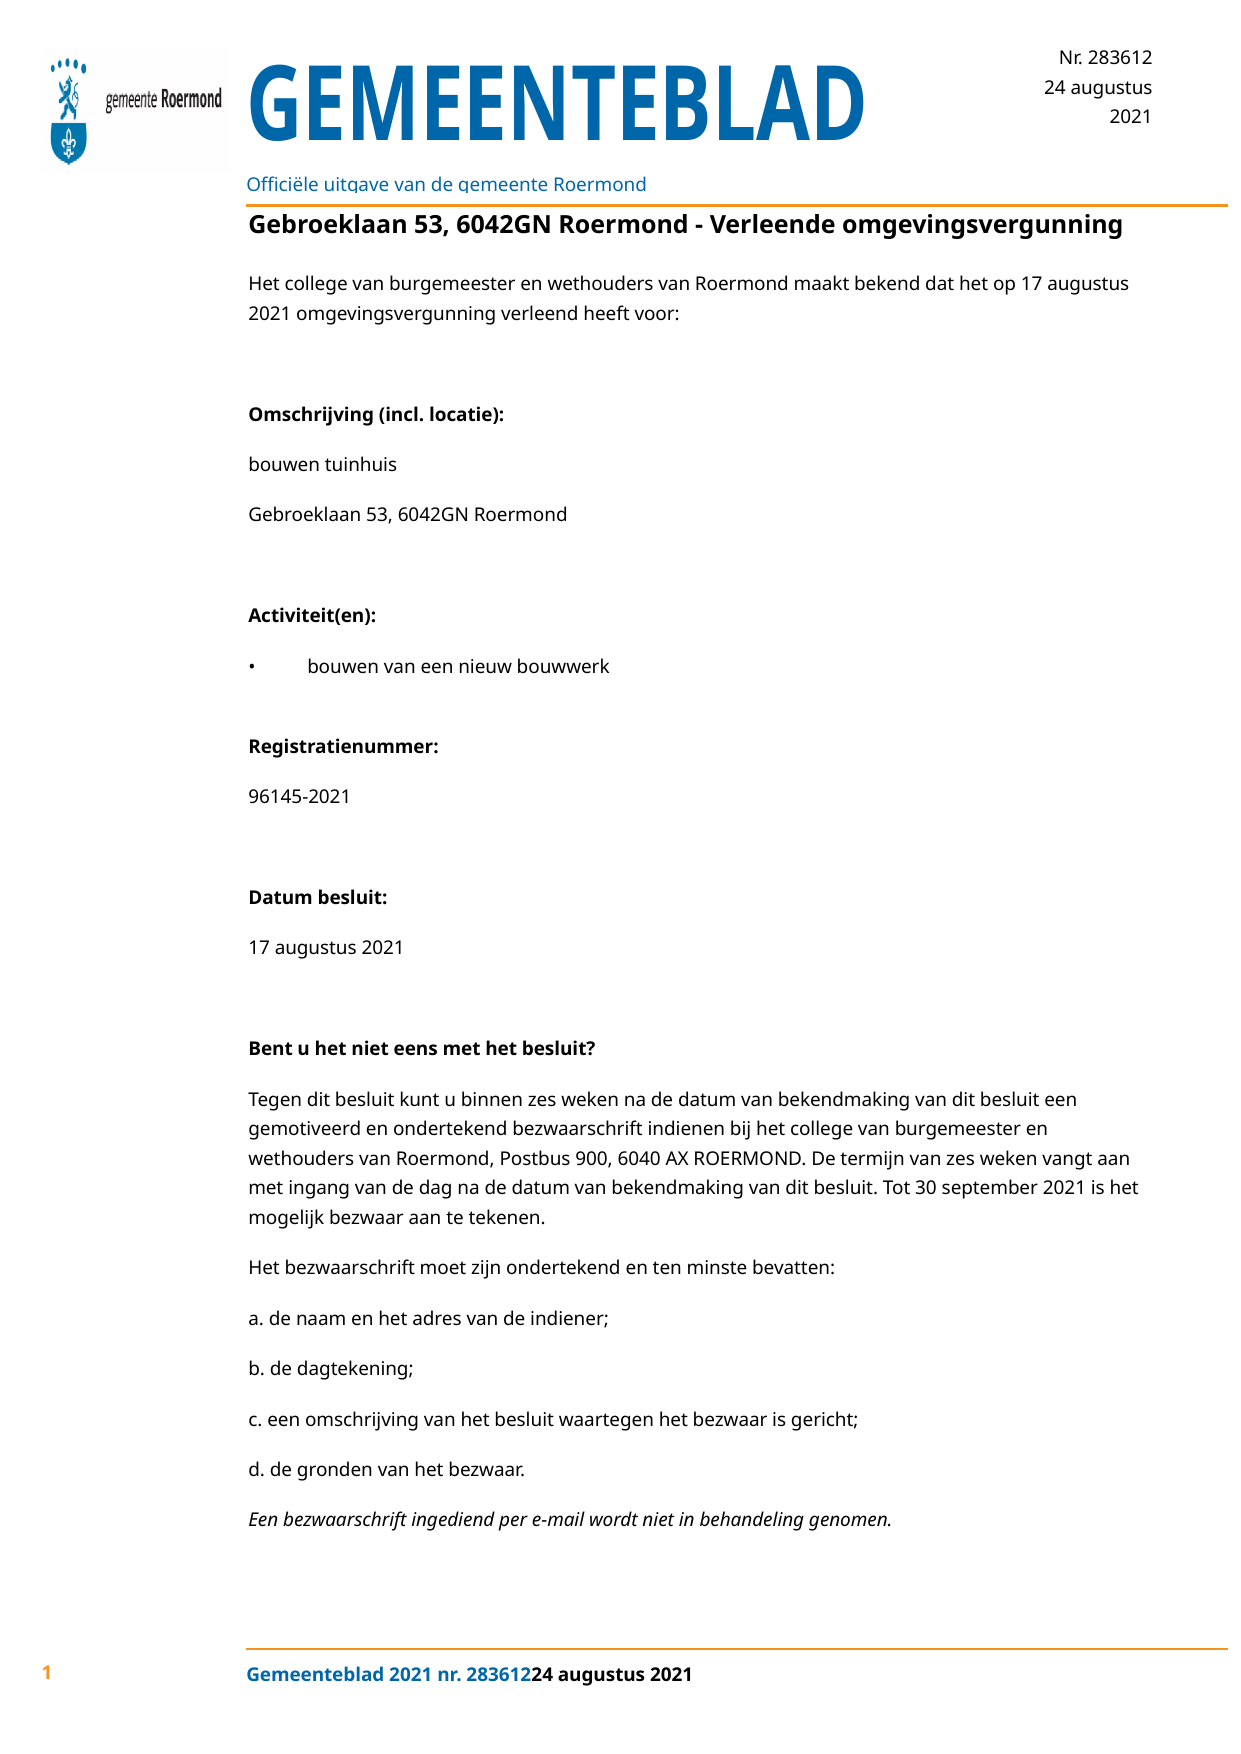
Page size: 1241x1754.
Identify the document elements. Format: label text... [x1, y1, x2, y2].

text c. een omschrijving van het besluit waartegen het bezwaar is gericht; [248, 1406, 1152, 1431]
text Bent u het niet eens met het besluit? [248, 1035, 1152, 1061]
text 96145-2021 [248, 783, 1152, 809]
text Omschrijving (incl. locatie): [248, 401, 1152, 426]
text Het bezwaarschrift moet zijn ondertekend en ten minste bevatten: [248, 1254, 1152, 1280]
picture [41, 47, 231, 172]
text Een bezwaarschrift ingediend per e-mail wordt niet in behandeling genomen. [248, 1507, 1152, 1532]
text Activiteit(en): [248, 602, 1152, 628]
text d. de gronden van het bezwaar. [248, 1456, 1152, 1482]
text bouwen tuinhuis [248, 451, 1152, 477]
text Registratienummer: [248, 733, 1152, 758]
text Tegen dit besluit kunt u binnen zes weken na de datum van bekendmaking van dit besluit een gemotiveerd en ondertekend bezwaarschrift indienen bij het college van burgemeester en wethouders van Roermond, Postbus 900, 6040 AX ROERMOND. De termijn van zes weken vangt aan met ingang van de dag na de datum van bekendmaking van dit besluit. Tot 30 september 2021 is het mogelijk bezwaar aan te tekenen. [248, 1086, 1152, 1230]
list bouwen van een nieuw bouwwerk [248, 653, 1152, 678]
text Het college van burgemeester en wethouders van Roermond maakt bekend dat het op 17 augustus 2021 omgevingsvergunning verleend heeft voor: [248, 270, 1152, 326]
text a. de naam en het adres van de indiener; [248, 1305, 1152, 1331]
text b. de dagtekening; [248, 1355, 1152, 1381]
text 17 augustus 2021 [248, 934, 1152, 960]
text Datum besluit: [248, 884, 1152, 910]
text Gebroeklaan 53, 6042GN Roermond [248, 502, 1152, 527]
text Gebroeklaan 53, 6042GN Roermond - Verleende omgevingsvergunning [248, 207, 1152, 241]
